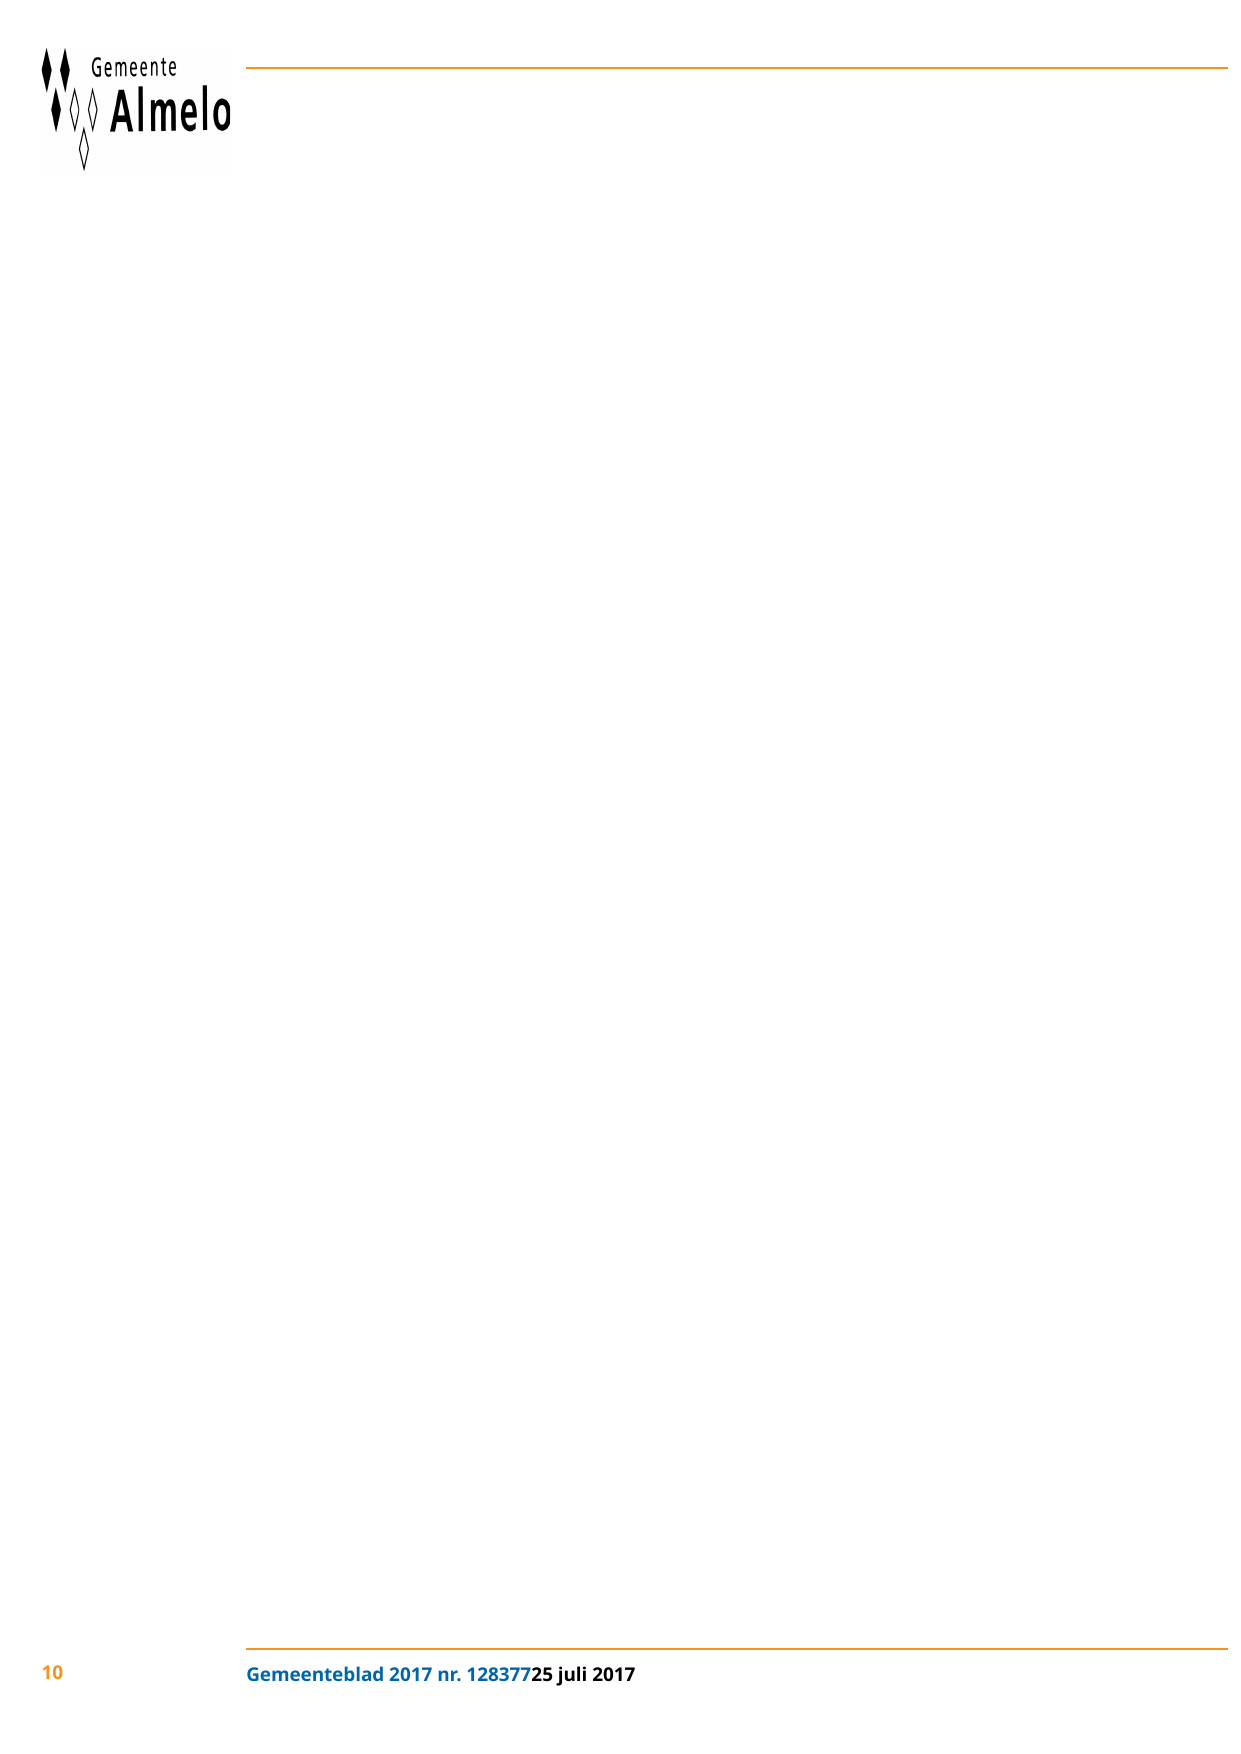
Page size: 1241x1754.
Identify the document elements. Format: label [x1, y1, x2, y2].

picture [41, 47, 231, 172]
